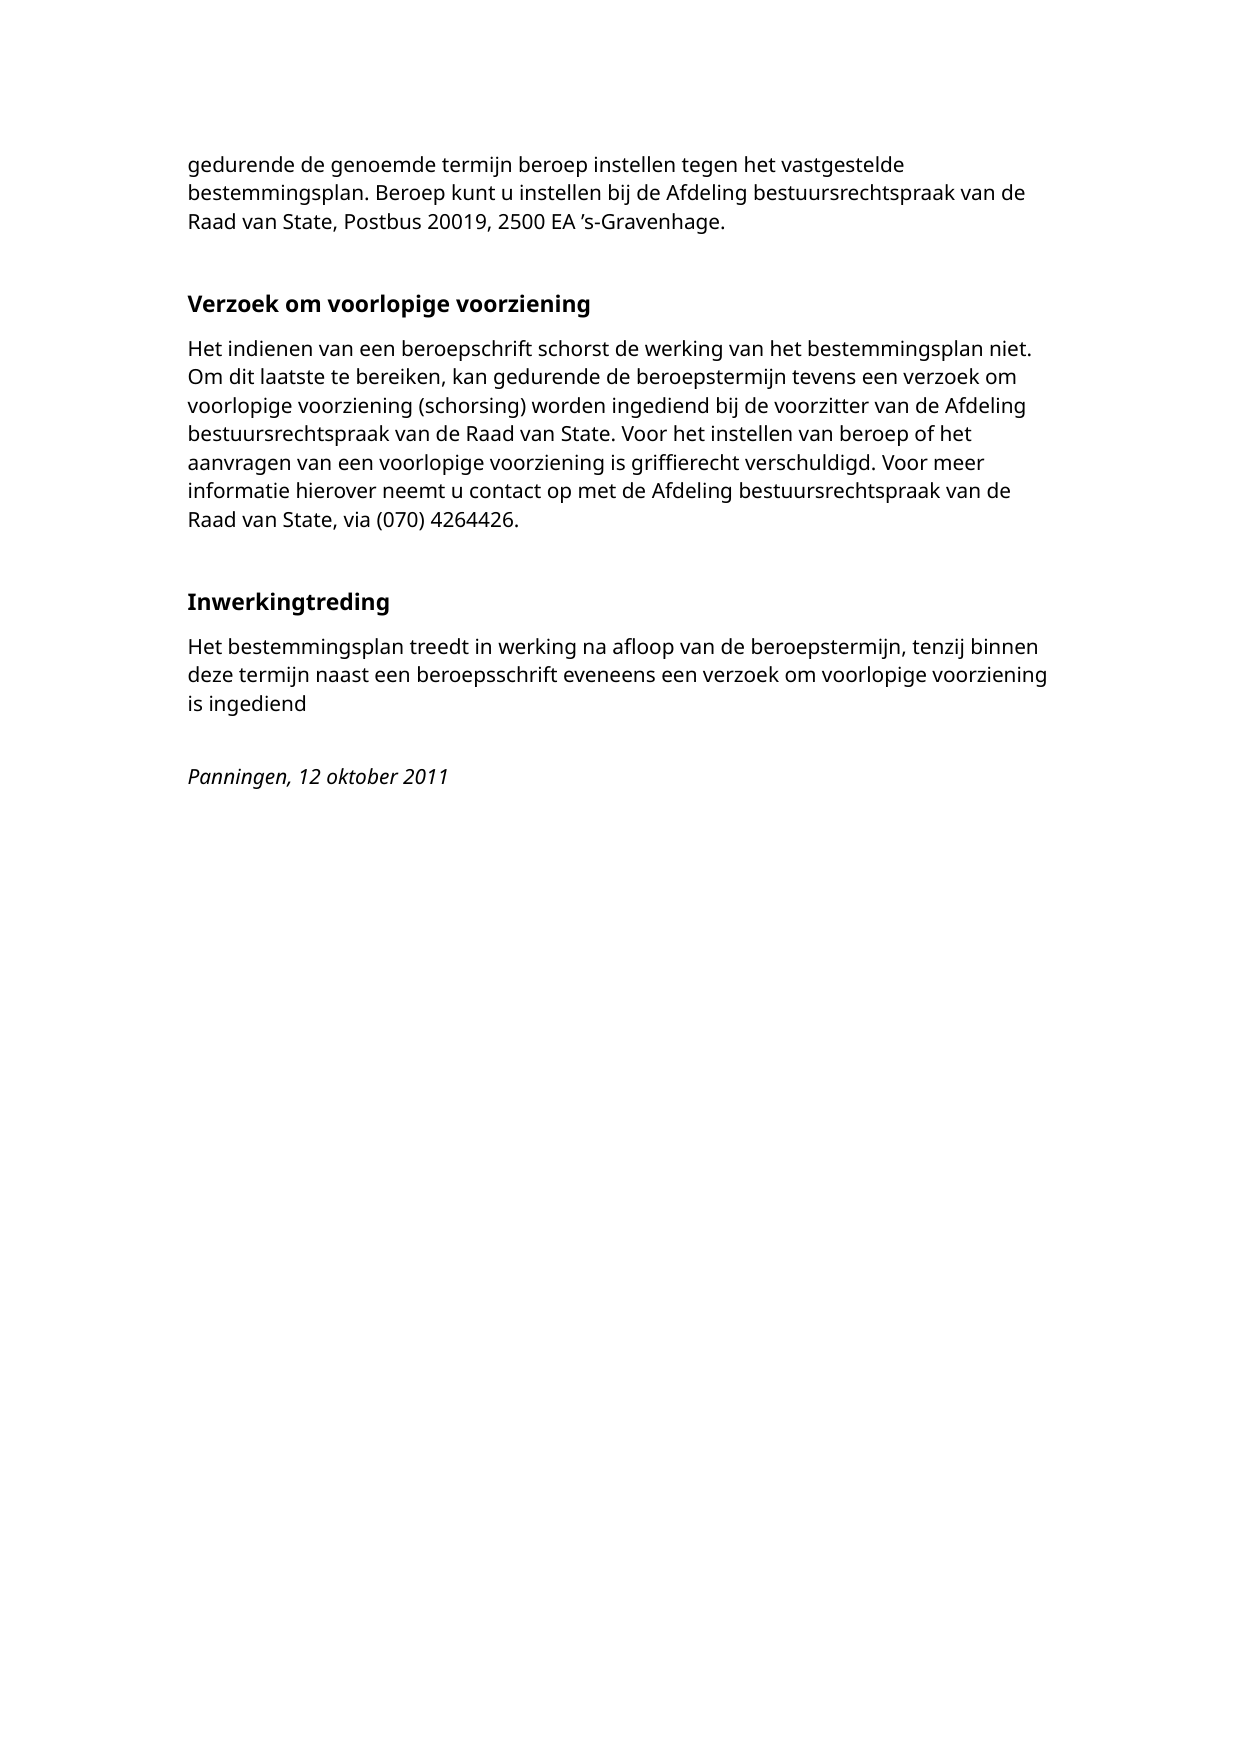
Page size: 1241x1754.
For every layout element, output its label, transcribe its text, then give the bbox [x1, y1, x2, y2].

text Het indienen van een beroepschrift schorst de werking van het bestemmingsplan niet. Om dit laatste te bereiken, kan gedurende de beroepstermijn tevens een verzoek om voorlopige voorziening (schorsing) worden ingediend bij de voorzitter van de Afdeling bestuursrechtspraak van de Raad van State. Voor het instellen van beroep of het aanvragen van een voorlopige voorziening is griffierecht verschuldigd. Voor meer informatie hierover neemt u contact op met de Afdeling bestuursrechtspraak van de Raad van State, via (070) 4264426. [187, 334, 1053, 533]
text gedurende de genoemde termijn beroep instellen tegen het vastgestelde bestemmingsplan. Beroep kunt u instellen bij de Afdeling bestuursrechtspraak van de Raad van State, Postbus 20019, 2500 EA ’s-Gravenhage. [187, 150, 1053, 235]
text Het bestemmingsplan treedt in werking na afloop van de beroepstermijn, tenzij binnen deze termijn naast een beroepsschrift eveneens een verzoek om voorlopige voorziening is ingediend [187, 632, 1053, 717]
subtitle Inwerkingtreding [187, 586, 1053, 617]
text Panningen, 12 oktober 2011 [187, 762, 1053, 791]
subtitle Verzoek om voorlopige voorziening [187, 288, 1053, 319]
